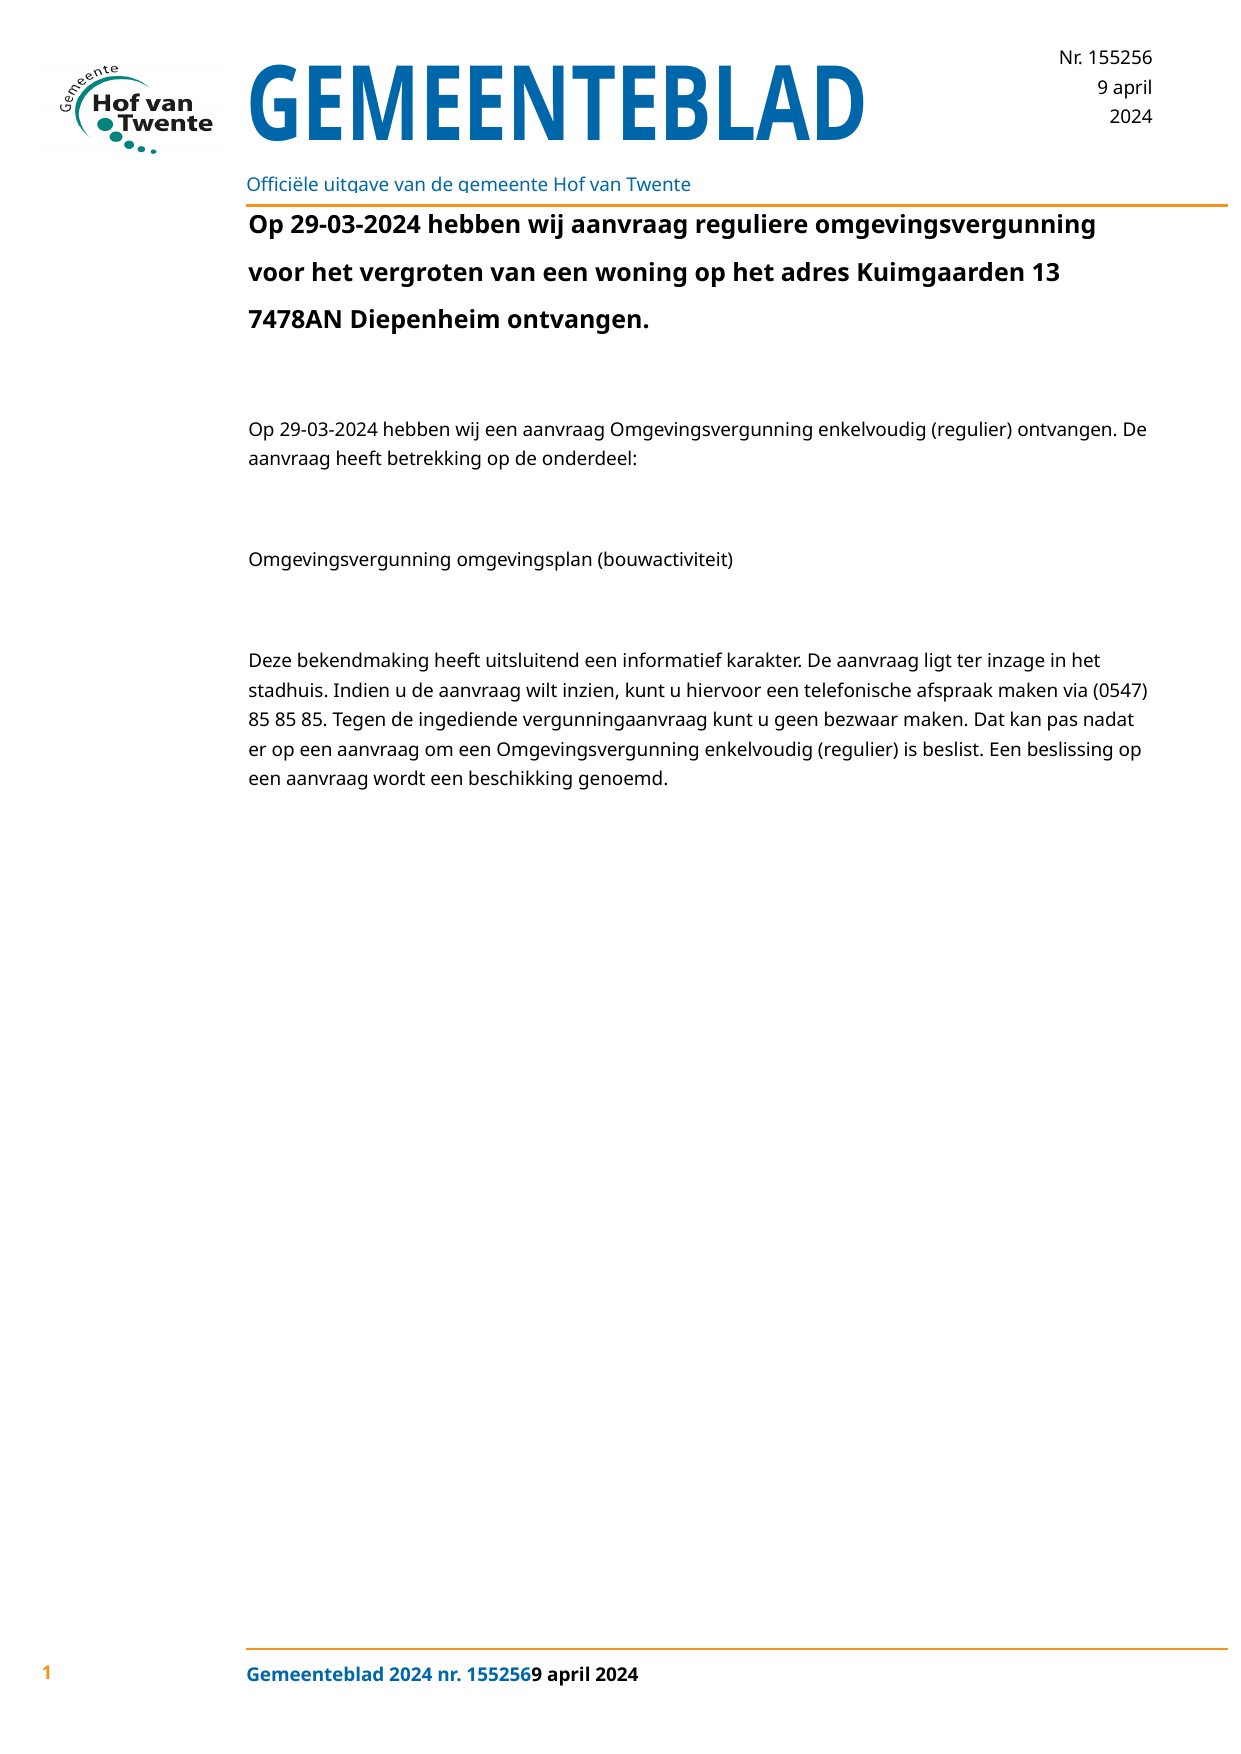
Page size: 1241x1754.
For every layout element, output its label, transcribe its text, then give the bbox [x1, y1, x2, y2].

picture [41, 47, 231, 172]
text Deze bekendmaking heeft uitsluitend een informatief karakter. De aanvraag ligt ter inzage in het stadhuis. Indien u de aanvraag wilt inzien, kunt u hiervoor een telefonische afspraak maken via (0547) 85 85 85. Tegen de ingediende vergunningaanvraag kunt u geen bezwaar maken. Dat kan pas nadat er op een aanvraag om een Omgevingsvergunning enkelvoudig (regulier) is beslist. Een beslissing op een aanvraag wordt een beschikking genoemd. [248, 647, 1152, 791]
text Op 29-03-2024 hebben wij aanvraag reguliere omgevingsvergunning voor het vergroten van een woning op het adres Kuimgaarden 13 7478AN Diepenheim ontvangen. [248, 207, 1152, 336]
text Op 29-03-2024 hebben wij een aanvraag Omgevingsvergunning enkelvoudig (regulier) ontvangen. De aanvraag heeft betrekking op de onderdeel: [248, 416, 1152, 471]
text Omgevingsvergunning omgevingsplan (bouwactiviteit) [248, 546, 1152, 572]
